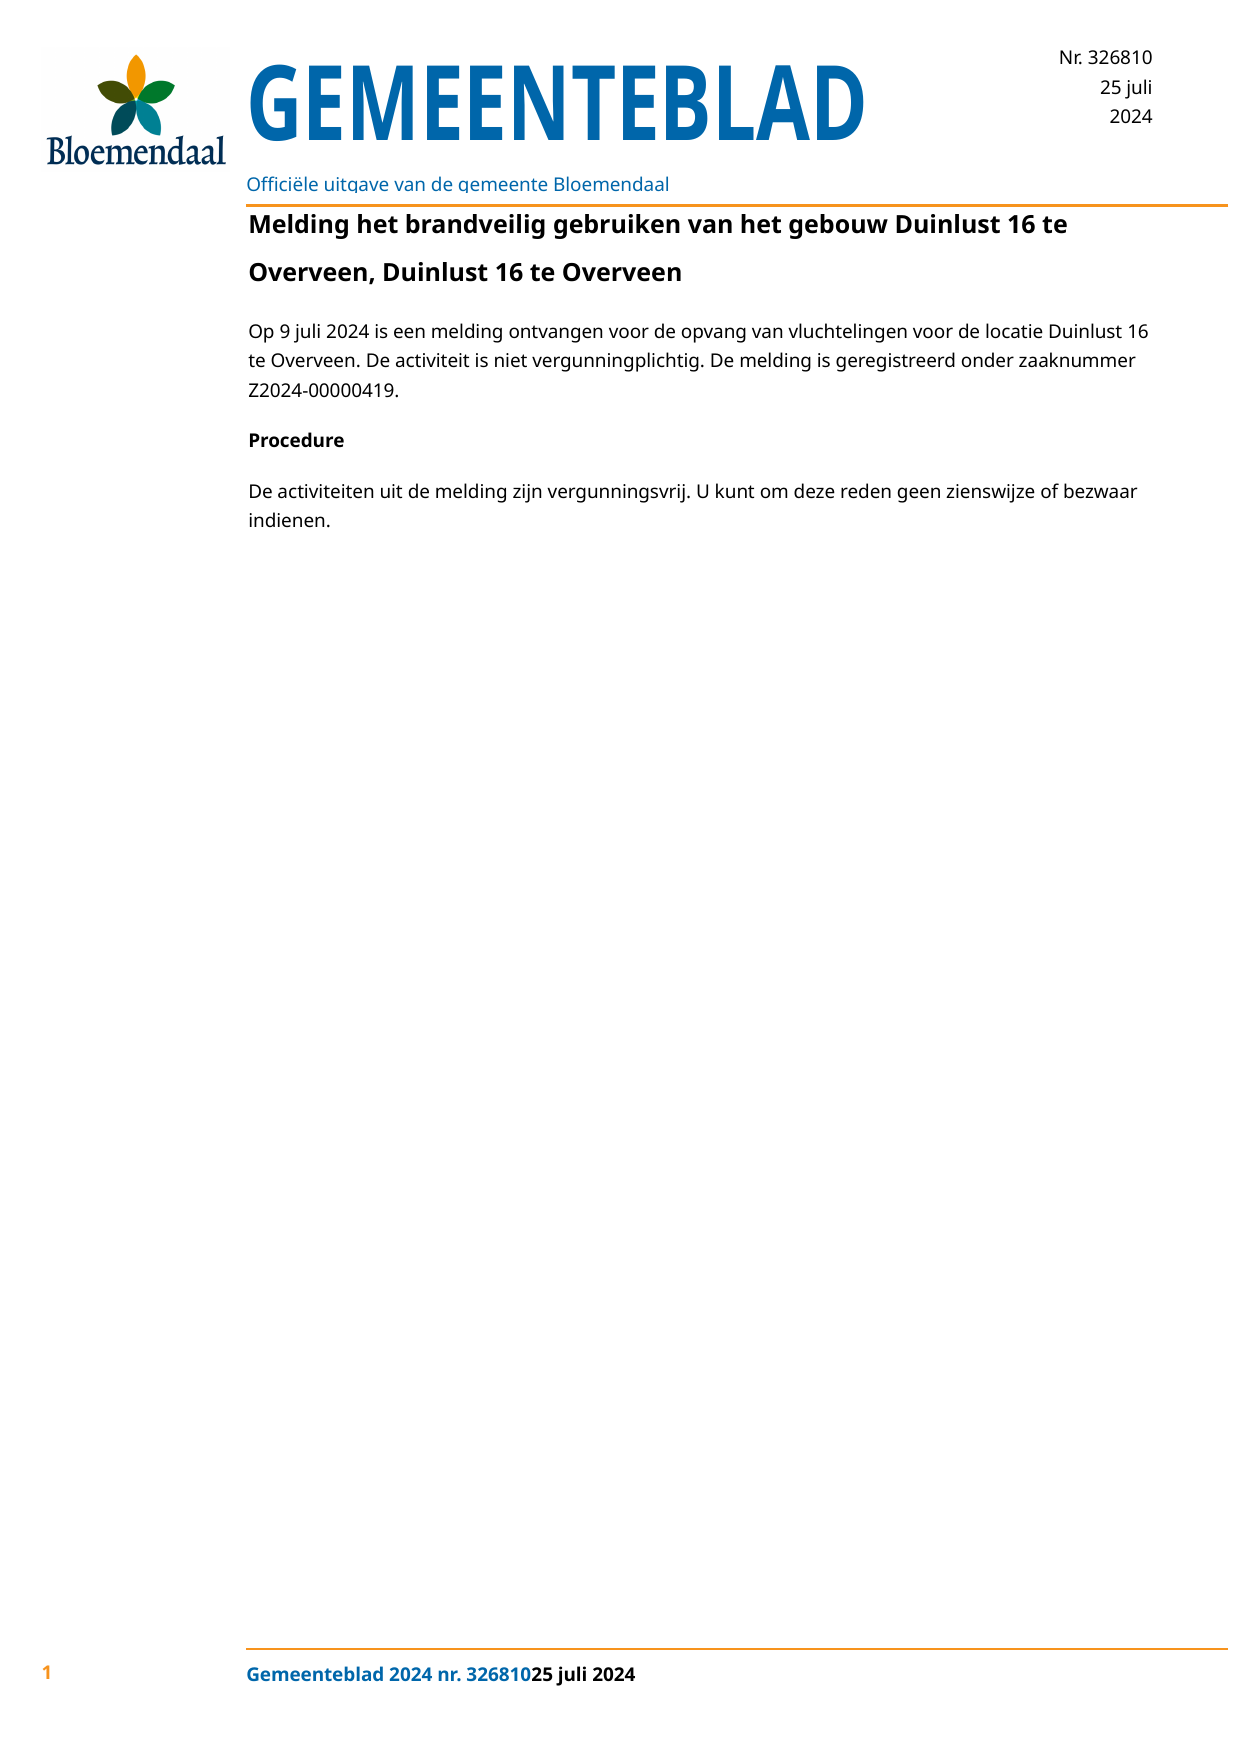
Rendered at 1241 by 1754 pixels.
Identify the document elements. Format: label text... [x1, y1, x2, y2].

text Melding het brandveilig gebruiken van het gebouw Duinlust 16 te Overveen, Duinlust 16 te Overveen [248, 207, 1152, 288]
picture [41, 47, 231, 172]
text Op 9 juli 2024 is een melding ontvangen voor de opvang van vluchtelingen voor de locatie Duinlust 16 te Overveen. De activiteit is niet vergunningplichtig. De melding is geregistreerd onder zaaknummer Z2024-00000419. [248, 318, 1152, 403]
text Procedure [248, 427, 1152, 453]
text De activiteiten uit de melding zijn vergunningsvrij. U kunt om deze reden geen zienswijze of bezwaar indienen. [248, 478, 1152, 533]
